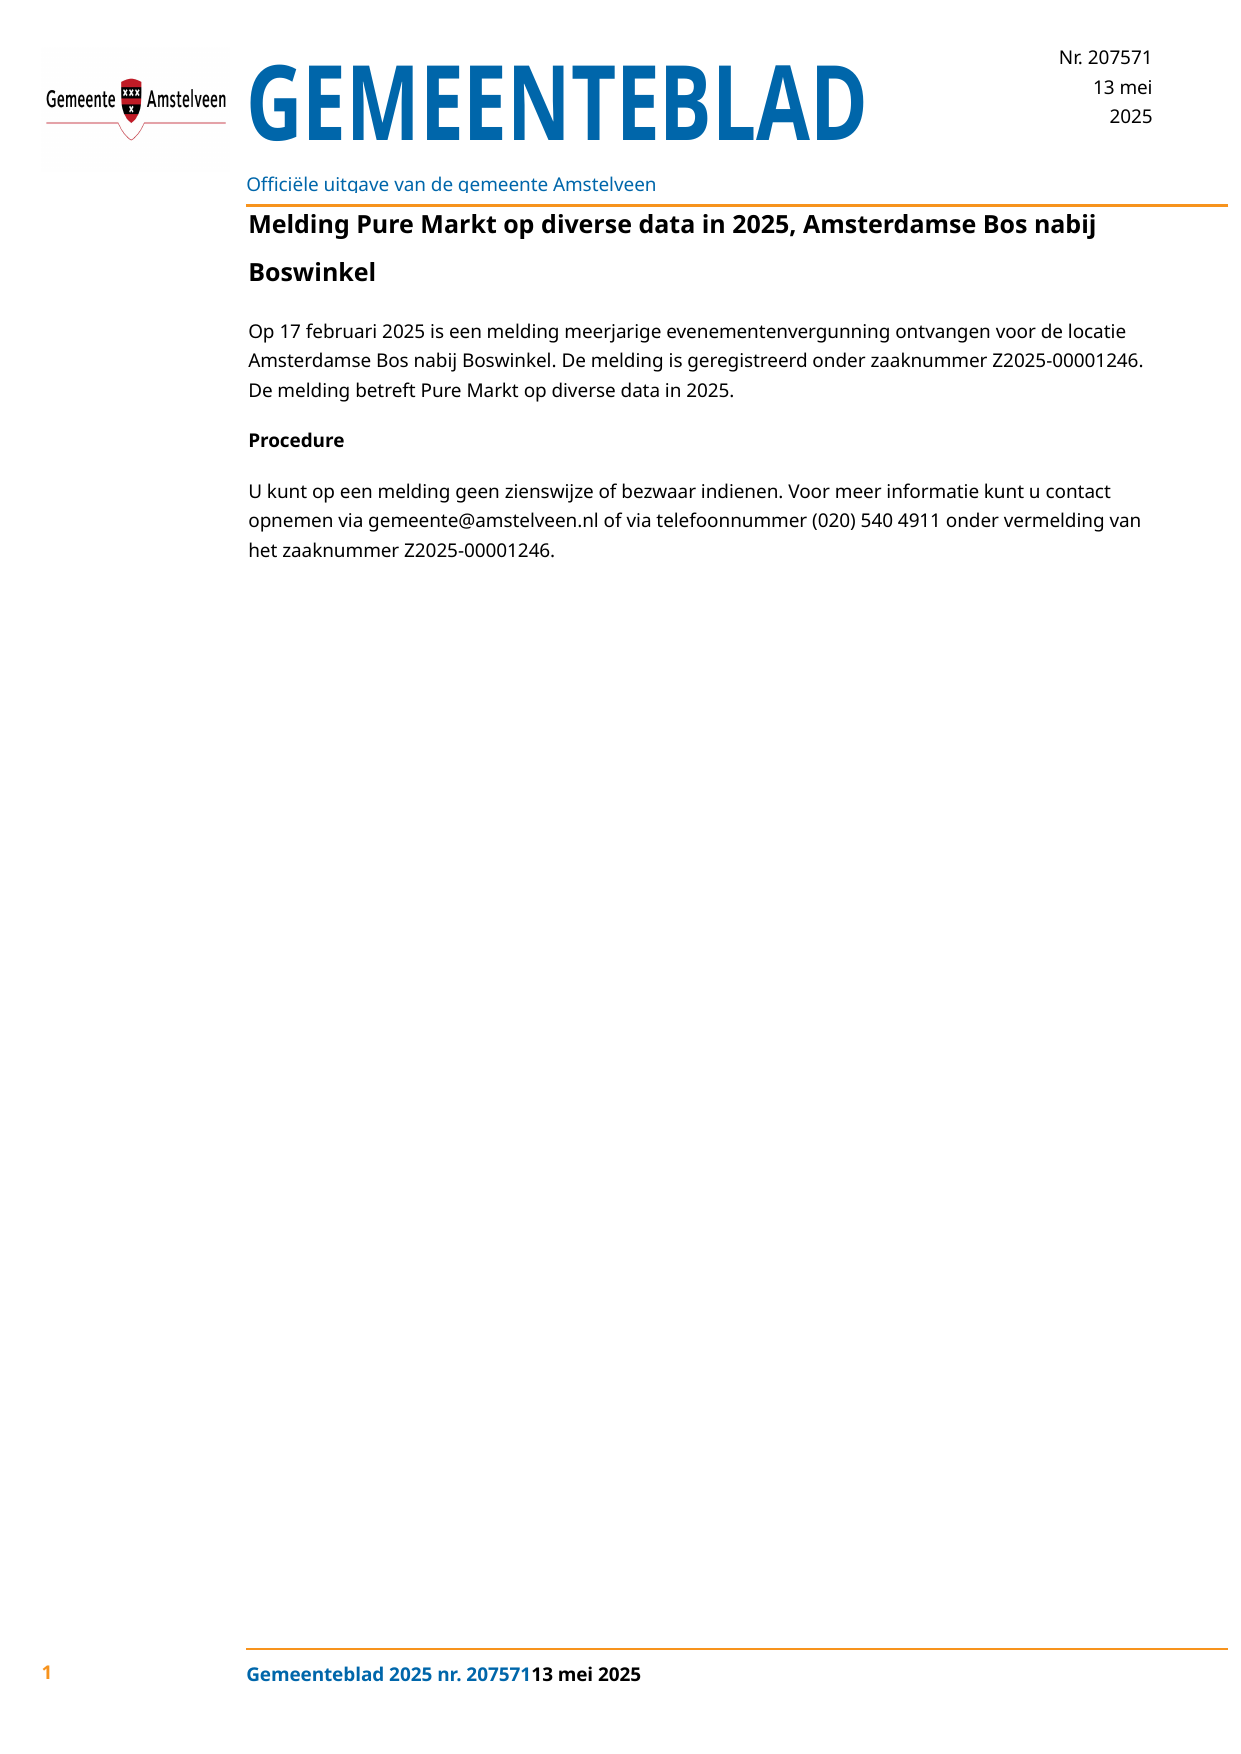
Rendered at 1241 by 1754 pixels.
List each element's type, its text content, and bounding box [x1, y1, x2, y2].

text Op 17 februari 2025 is een melding meerjarige evenementenvergunning ontvangen voor de locatie Amsterdamse Bos nabij Boswinkel. De melding is geregistreerd onder zaaknummer Z2025-00001246. De melding betreft Pure Markt op diverse data in 2025. [248, 318, 1152, 403]
text U kunt op een melding geen zienswijze of bezwaar indienen. Voor meer informatie kunt u contact opnemen via gemeente@amstelveen.nl of via telefoonnummer (020) 540 4911 onder vermelding van het zaaknummer Z2025-00001246. [248, 478, 1152, 563]
text Melding Pure Markt op diverse data in 2025, Amsterdamse Bos nabij Boswinkel [248, 207, 1152, 288]
text Procedure [248, 427, 1152, 453]
picture [41, 47, 231, 172]
